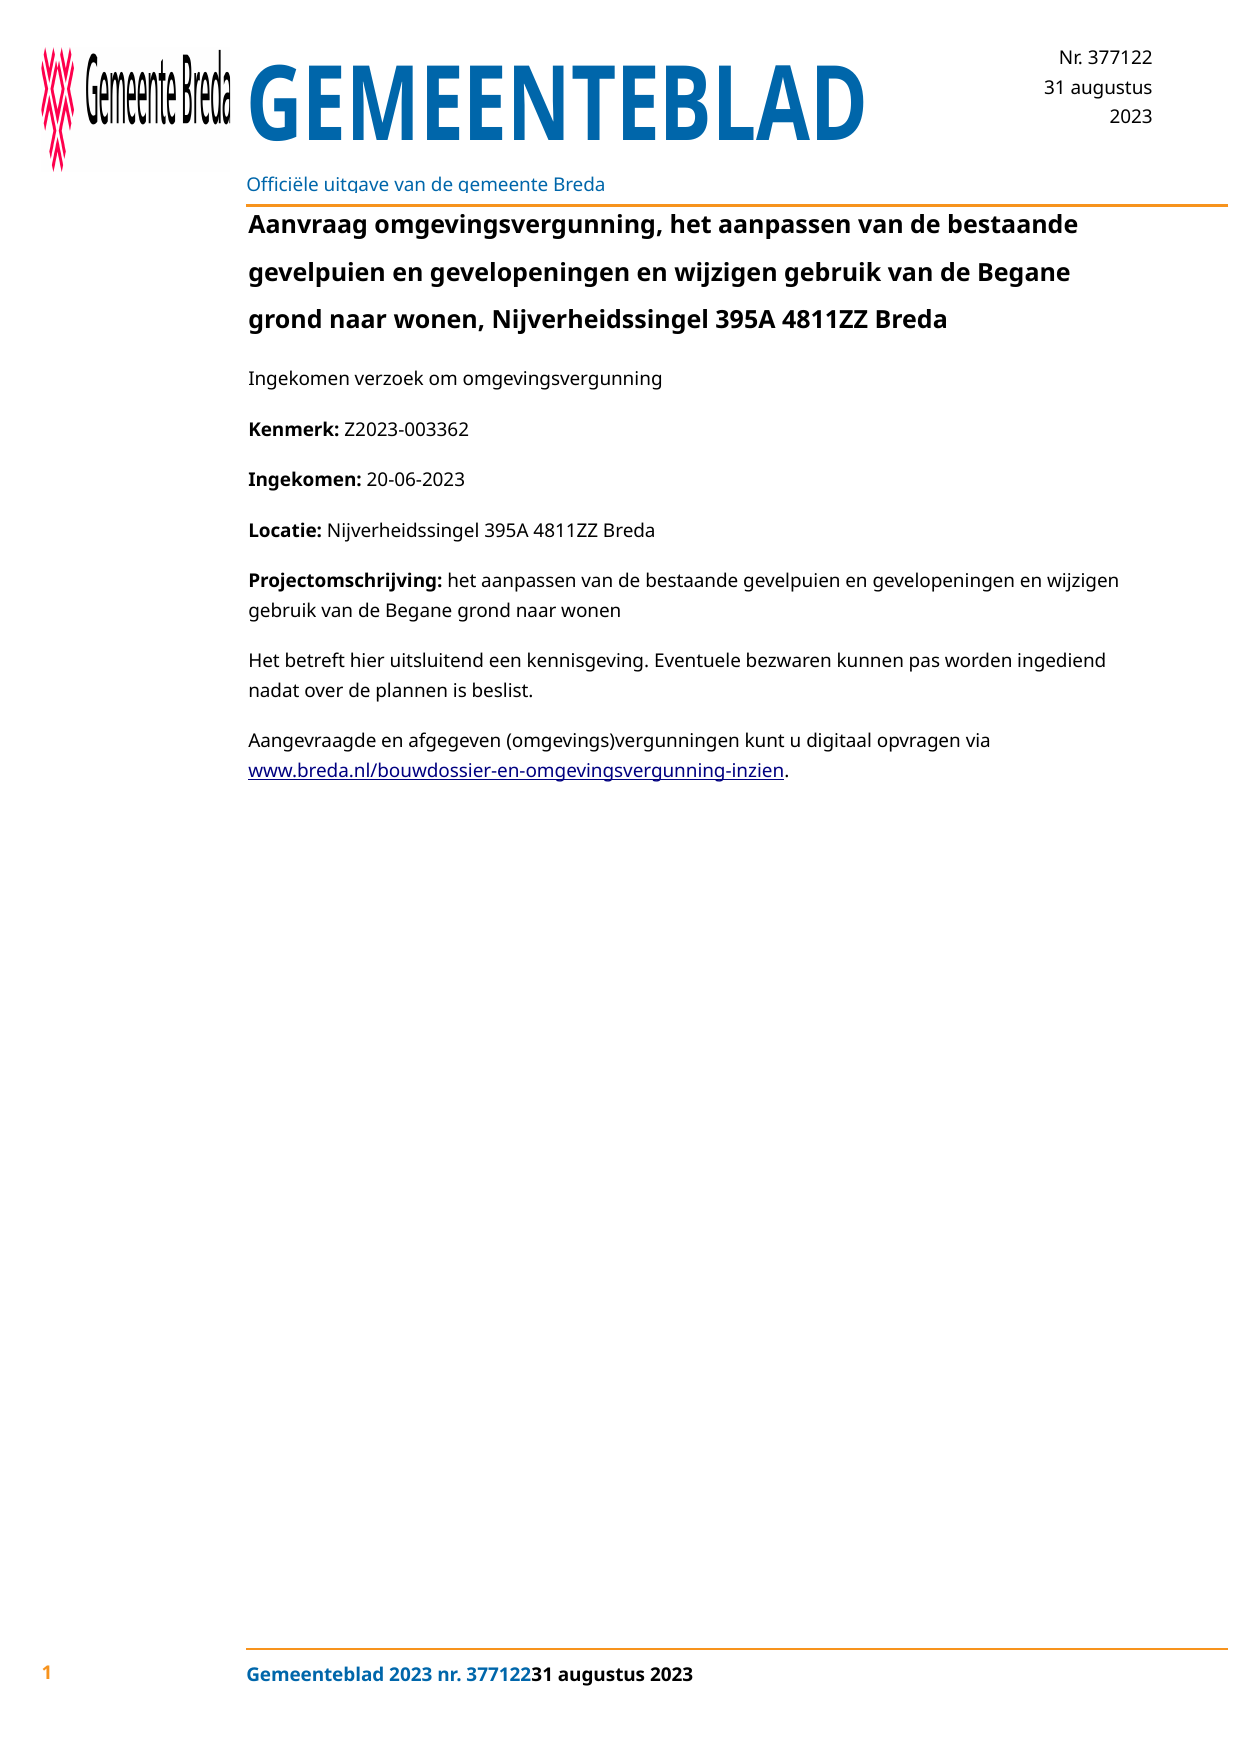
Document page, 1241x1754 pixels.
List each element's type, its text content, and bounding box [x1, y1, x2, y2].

text Projectomschrijving: het aanpassen van de bestaande gevelpuien en gevelopeningen en wijzigen gebruik van de Begane grond naar wonen [248, 567, 1152, 622]
text Ingekomen verzoek om omgevingsvergunning [248, 366, 1152, 391]
text Locatie: Nijverheidssingel 395A 4811ZZ Breda [248, 517, 1152, 542]
text Het betreft hier uitsluitend een kennisgeving. Eventuele bezwaren kunnen pas worden ingediend nadat over de plannen is beslist. [248, 647, 1152, 702]
text Aangevraagde en afgegeven (omgevings)vergunningen kunt u digitaal opvragen via www.breda.nl/bouwdossier-en-omgevingsvergunning-inzien. [248, 727, 1152, 782]
text Aanvraag omgevingsvergunning, het aanpassen van de bestaande gevelpuien en gevelopeningen en wijzigen gebruik van de Begane grond naar wonen, Nijverheidssingel 395A 4811ZZ Breda [248, 207, 1152, 336]
picture [41, 47, 231, 172]
text Kenmerk: Z2023-003362 [248, 416, 1152, 442]
text Ingekomen: 20-06-2023 [248, 466, 1152, 492]
